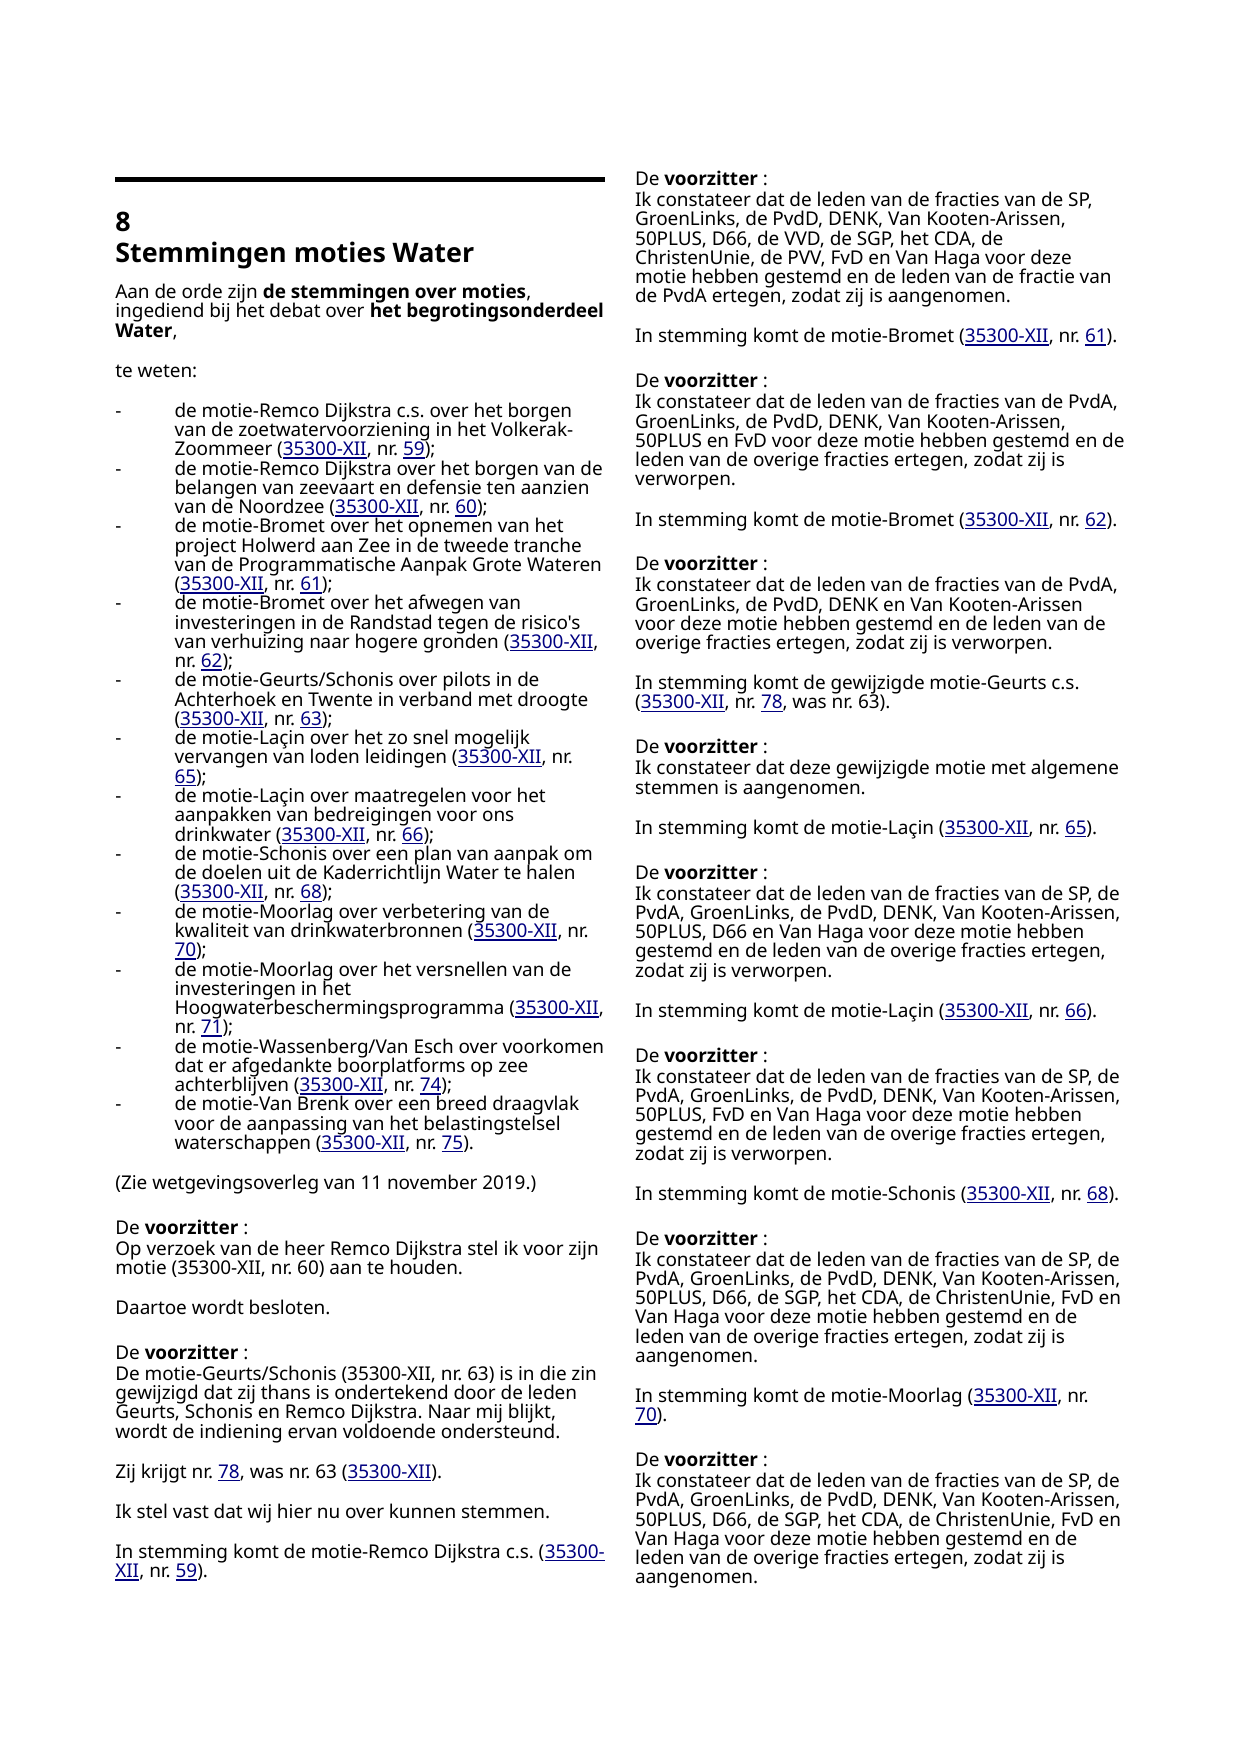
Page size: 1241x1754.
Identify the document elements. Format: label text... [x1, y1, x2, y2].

text In stemming komt de motie-Bromet (35300-XII, nr. 61). [635, 327, 1125, 347]
text De voorzitter : [635, 1225, 1125, 1251]
text In stemming komt de motie-Moorlag (35300-XII, nr. 70). [635, 1387, 1125, 1426]
list de motie-Geurts/Schonis over pilots in de Achterhoek en Twente in verband met droogte (35300-XII, nr. 63); [115, 671, 605, 729]
text In stemming komt de motie-Schonis (35300-XII, nr. 68). [635, 1185, 1125, 1204]
text De voorzitter : [635, 165, 1125, 191]
text De voorzitter : [115, 1214, 605, 1240]
text Ik constateer dat de leden van de fracties van de SP, de PvdA, GroenLinks, de PvdD, DENK, Van Kooten-Arissen, 50PLUS, D66 en Van Haga voor deze motie hebben gestemd en de leden van de overige fracties ertegen, zodat zij is verworpen. [635, 884, 1125, 981]
text De motie-Geurts/Schonis (35300-XII, nr. 63) is in die zin gewijzigd dat zij thans is ondertekend door de leden Geurts, Schonis en Remco Dijkstra. Naar mij blijkt, wordt de indiening ervan voldoende ondersteund. [115, 1365, 605, 1442]
text Ik stel vast dat wij hier nu over kunnen stemmen. [115, 1503, 605, 1522]
list de motie-Bromet over het opnemen van het project Holwerd aan Zee in de tweede tranche van de Programmatische Aanpak Grote Wateren (35300-XII, nr. 61); [115, 517, 605, 594]
list de motie-Laçin over maatregelen voor het aanpakken van bedreigingen voor ons drinkwater (35300-XII, nr. 66); [115, 787, 605, 845]
list de motie-Remco Dijkstra c.s. over het borgen van de zoetwatervoorziening in het Volkerak-Zoommeer (35300-XII, nr. 59); [115, 402, 605, 459]
text Ik constateer dat de leden van de fracties van de PvdA, GroenLinks, de PvdD, DENK, Van Kooten-Arissen, 50PLUS en FvD voor deze motie hebben gestemd en de leden van de overige fracties ertegen, zodat zij is verworpen. [635, 393, 1125, 490]
text Ik constateer dat de leden van de fracties van de SP, de PvdA, GroenLinks, de PvdD, DENK, Van Kooten-Arissen, 50PLUS, D66, de SGP, het CDA, de ChristenUnie, FvD en Van Haga voor deze motie hebben gestemd en de leden van de overige fracties ertegen, zodat zij is aangenomen. [635, 1472, 1125, 1588]
list de motie-Wassenberg/Van Esch over voorkomen dat er afgedankte boorplatforms op zee achterblijven (35300-XII, nr. 74); [115, 1038, 605, 1095]
text De voorzitter : [635, 368, 1125, 393]
text Ik constateer dat de leden van de fracties van de SP, de PvdA, GroenLinks, de PvdD, DENK, Van Kooten-Arissen, 50PLUS, D66, de SGP, het CDA, de ChristenUnie, FvD en Van Haga voor deze motie hebben gestemd en de leden van de overige fracties ertegen, zodat zij is aangenomen. [635, 1251, 1125, 1366]
text In stemming komt de motie-Laçin (35300-XII, nr. 66). [635, 1002, 1125, 1021]
list de motie-Van Brenk over een breed draagvlak voor de aanpassing van het belastingstelsel waterschappen (35300-XII, nr. 75). [115, 1095, 605, 1153]
text De voorzitter : [635, 734, 1125, 759]
text Ik constateer dat de leden van de fracties van de SP, de PvdA, GroenLinks, de PvdD, DENK, Van Kooten-Arissen, 50PLUS, FvD en Van Haga voor deze motie hebben gestemd en de leden van de overige fracties ertegen, zodat zij is verworpen. [635, 1068, 1125, 1164]
text Ik constateer dat deze gewijzigde motie met algemene stemmen is aangenomen. [635, 759, 1125, 798]
text Zij krijgt nr. 78, was nr. 63 (35300-XII). [115, 1463, 605, 1482]
text (Zie wetgevingsoverleg van 11 november 2019.) [115, 1174, 605, 1193]
text Daartoe wordt besloten. [115, 1299, 605, 1318]
text In stemming komt de motie-Remco Dijkstra c.s. (35300-XII, nr. 59). [115, 1543, 605, 1581]
list de motie-Moorlag over verbetering van de kwaliteit van drinkwaterbronnen (35300-XII, nr. 70); [115, 903, 605, 961]
text De voorzitter : [635, 1446, 1125, 1472]
text De voorzitter : [635, 859, 1125, 884]
text In stemming komt de motie-Bromet (35300-XII, nr. 62). [635, 511, 1125, 530]
list de motie-Moorlag over het versnellen van de investeringen in het Hoogwaterbeschermingsprogramma (35300-XII, nr. 71); [115, 961, 605, 1038]
text De voorzitter : [635, 1042, 1125, 1068]
text Ik constateer dat de leden van de fracties van de PvdA, GroenLinks, de PvdD, DENK en Van Kooten-Arissen voor deze motie hebben gestemd en de leden van de overige fracties ertegen, zodat zij is verworpen. [635, 576, 1125, 653]
text De voorzitter : [115, 1339, 605, 1365]
text Ik constateer dat de leden van de fracties van de SP, GroenLinks, de PvdD, DENK, Van Kooten-Arissen, 50PLUS, D66, de VVD, de SGP, het CDA, de ChristenUnie, de PVV, FvD en Van Haga voor deze motie hebben gestemd en de leden van de fractie van de PvdA ertegen, zodat zij is aangenomen. [635, 191, 1125, 307]
text Op verzoek van de heer Remco Dijkstra stel ik voor zijn motie (35300-XII, nr. 60) aan te houden. [115, 1240, 605, 1278]
list de motie-Bromet over het afwegen van investeringen in de Randstad tegen de risico's van verhuizing naar hogere gronden (35300-XII, nr. 62); [115, 594, 605, 671]
text Aan de orde zijn de stemmingen over moties, ingediend bij het debat over het begrotingsonderdeel Water, [115, 283, 605, 341]
text In stemming komt de motie-Laçin (35300-XII, nr. 65). [635, 819, 1125, 838]
list de motie-Schonis over een plan van aanpak om de doelen uit de Kaderrichtlijn Water te halen (35300-XII, nr. 68); [115, 845, 605, 903]
text De voorzitter : [635, 551, 1125, 576]
text te weten: [115, 362, 605, 381]
text 8 [115, 203, 605, 239]
text In stemming komt de gewijzigde motie-Geurts c.s. (35300-XII, nr. 78, was nr. 63). [635, 674, 1125, 713]
list de motie-Laçin over het zo snel mogelijk vervangen van loden leidingen (35300-XII, nr. 65); [115, 729, 605, 787]
text Stemmingen moties Water [115, 239, 605, 283]
list de motie-Remco Dijkstra over het borgen van de belangen van zeevaart en defensie ten aanzien van de Noordzee (35300-XII, nr. 60); [115, 459, 605, 517]
